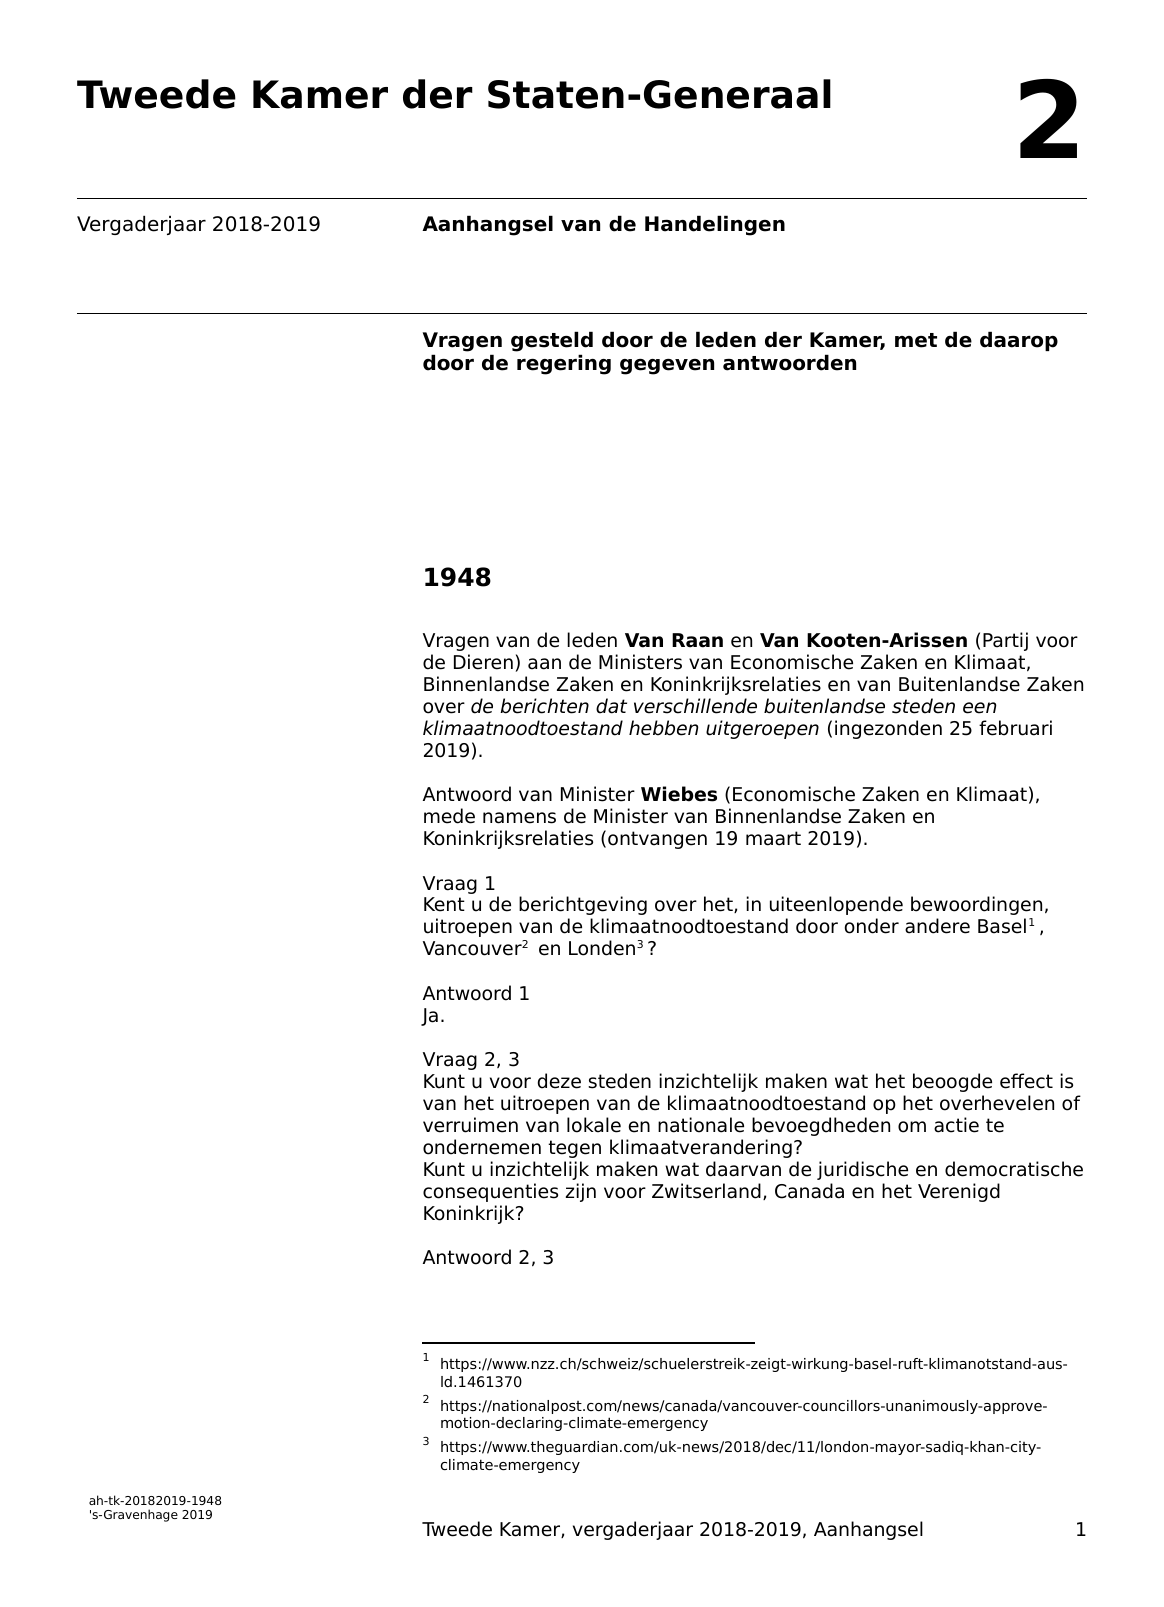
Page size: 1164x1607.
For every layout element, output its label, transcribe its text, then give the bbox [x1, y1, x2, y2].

text ah-tk-20182019-1948 [88, 1494, 323, 1508]
table_cell Aanhangsel van de Handelingen [422, 199, 1087, 313]
text Kent u de berichtgeving over het, in uiteenlopende bewoordingen, uitroepen van de klimaatnoodtoestand door onder andere Basel, Vancouver en Londen? [422, 894, 1087, 960]
text https://nationalpost.com/news/canada/vancouver-councillors-unanimously-approve-motion-declaring-climate-emergency [422, 1393, 1087, 1432]
text Antwoord 2, 3 [422, 1247, 1087, 1269]
text Kunt u inzichtelijk maken wat daarvan de juridische en democratische consequenties zijn voor Zwitserland, Canada en het Verenigd Koninkrijk? [422, 1158, 1087, 1224]
text Antwoord 1 [422, 982, 1087, 1004]
text Antwoord van Minister Wiebes (Economische Zaken en Klimaat), mede namens de Minister van Binnenlandse Zaken en Koninkrijksrelaties (ontvangen 19 maart 2019). [422, 784, 1087, 850]
text Ja. [422, 1004, 1087, 1026]
text 's-Gravenhage 2019 [88, 1508, 323, 1522]
table_header Tweede Kamer der Staten-Generaal [77, 59, 886, 198]
text 1948 [422, 563, 1087, 592]
text https://www.nzz.ch/schweiz/schuelerstreik-zeigt-wirkung-basel-ruft-klimanotstand-aus-ld.1461370 [422, 1352, 1087, 1391]
text Kunt u voor deze steden inzichtelijk maken wat het beoogde effect is van het uitroepen van de klimaatnoodtoestand op het overhevelen of verruimen van lokale en nationale bevoegdheden om actie te ondernemen tegen klimaatverandering? [422, 1071, 1087, 1158]
text https://www.theguardian.com/uk-news/2018/dec/11/london-mayor-sadiq-khan-city-climate-emergency [422, 1435, 1087, 1474]
text Vraag 1 [422, 872, 1087, 894]
text Vragen van de leden Van Raan en Van Kooten-Arissen (Partij voor de Dieren) aan de Ministers van Economische Zaken en Klimaat, Binnenlandse Zaken en Koninkrijksrelaties en van Buitenlandse Zaken over de berichten dat verschillende buitenlandse steden een klimaatnoodtoestand hebben uitgeroepen (ingezonden 25 februari 2019). [422, 630, 1087, 762]
table_cell [77, 314, 422, 375]
table_cell Vragen gesteld door de leden der Kamer, met de daarop door de regering gegeven antwoorden [422, 314, 1087, 375]
table_cell Vergaderjaar 2018-2019 [77, 199, 422, 313]
table_header 2 [886, 59, 1087, 198]
text Vraag 2, 3 [422, 1049, 1087, 1071]
